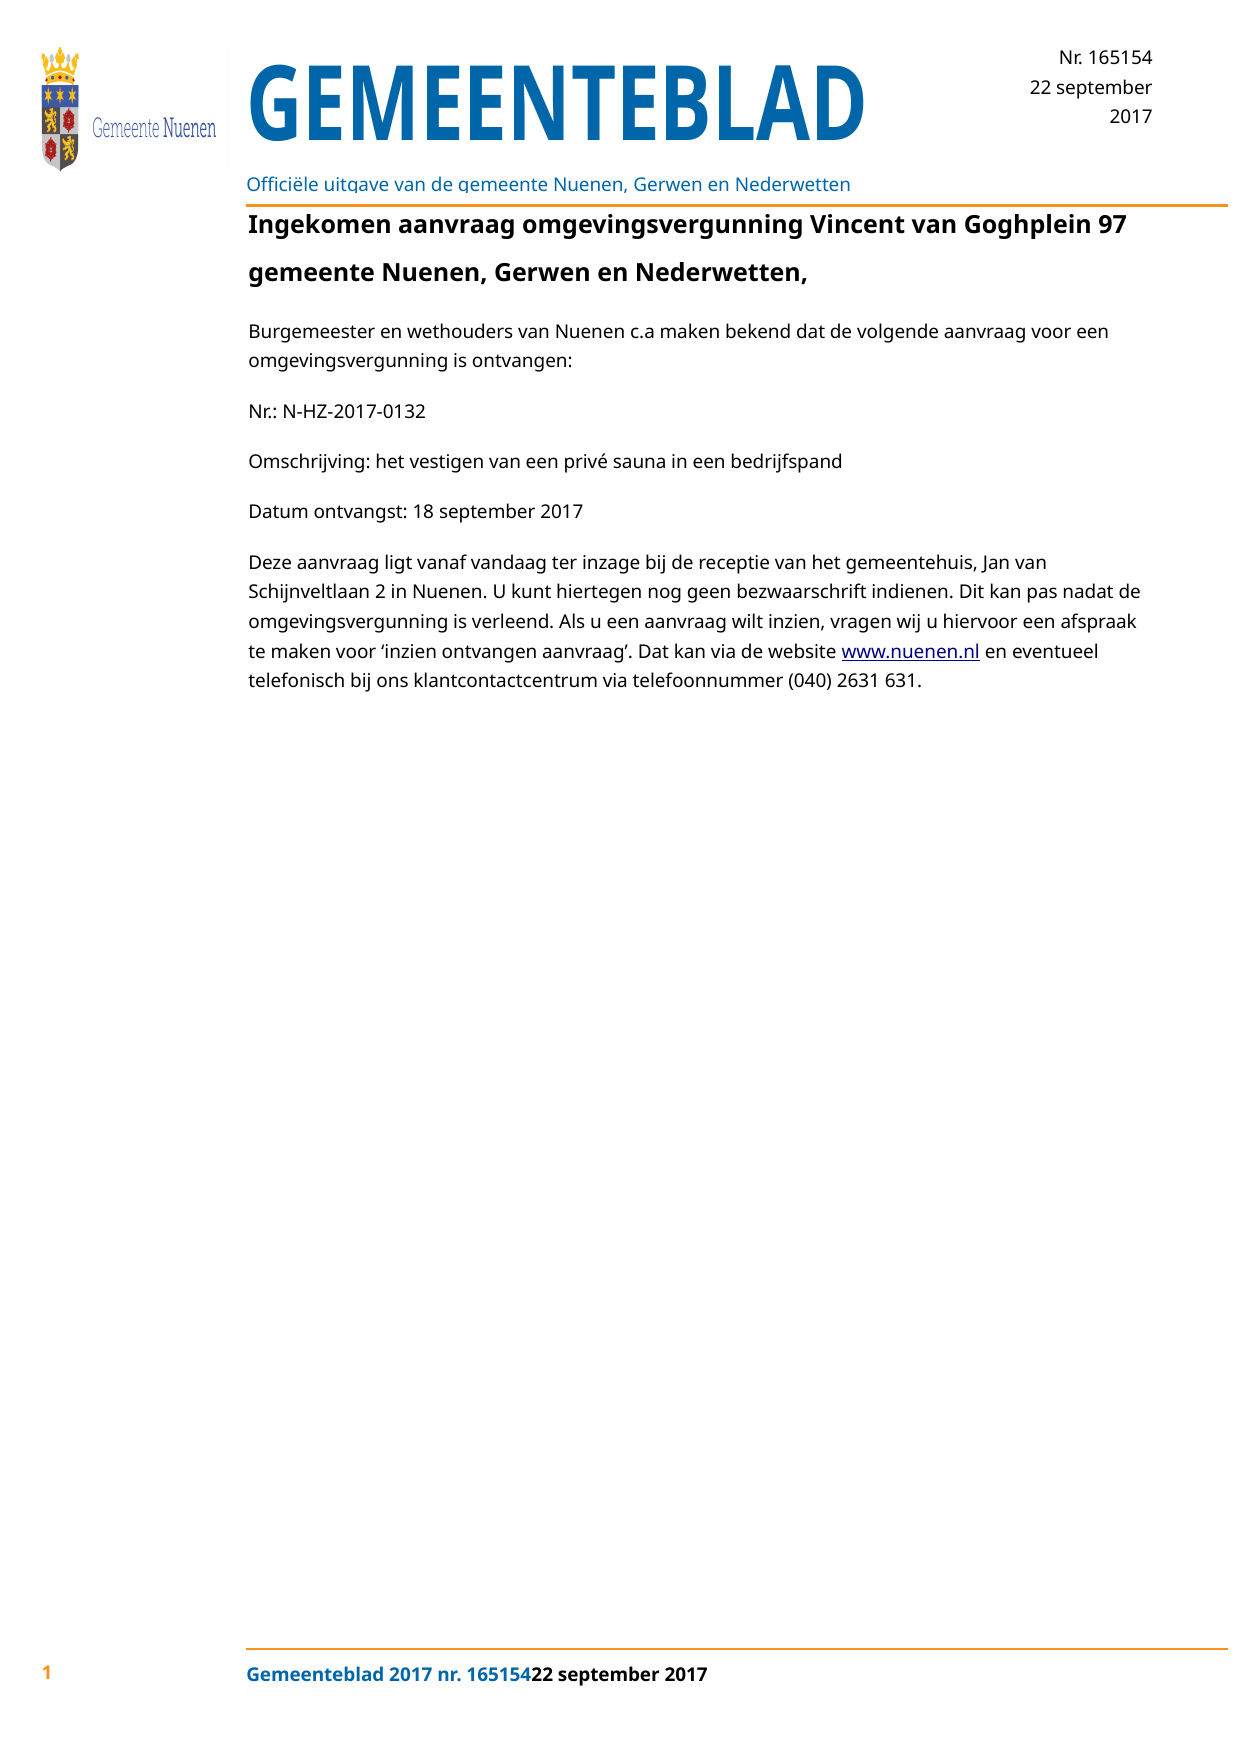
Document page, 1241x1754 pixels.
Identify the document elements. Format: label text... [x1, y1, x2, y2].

picture [41, 47, 231, 172]
text Burgemeester en wethouders van Nuenen c.a maken bekend dat de volgende aanvraag voor een omgevingsvergunning is ontvangen: [248, 318, 1152, 373]
text Ingekomen aanvraag omgevingsvergunning Vincent van Goghplein 97 gemeente Nuenen, Gerwen en Nederwetten, [248, 207, 1152, 288]
text Datum ontvangst: 18 september 2017 [248, 499, 1152, 524]
text Omschrijving: het vestigen van een privé sauna in een bedrijfspand [248, 448, 1152, 474]
text Deze aanvraag ligt vanaf vandaag ter inzage bij de receptie van het gemeentehuis, Jan van Schijnveltlaan 2 in Nuenen. U kunt hiertegen nog geen bezwaarschrift indienen. Dit kan pas nadat de omgevingsvergunning is verleend. Als u een aanvraag wilt inzien, vragen wij u hiervoor een afspraak te maken voor ‘inzien ontvangen aanvraag’. Dat kan via de website www.nuenen.nl en eventueel telefonisch bij ons klantcontactcentrum via telefoonnummer (040) 2631 631. [248, 549, 1152, 693]
text Nr.: N-HZ-2017-0132 [248, 398, 1152, 424]
